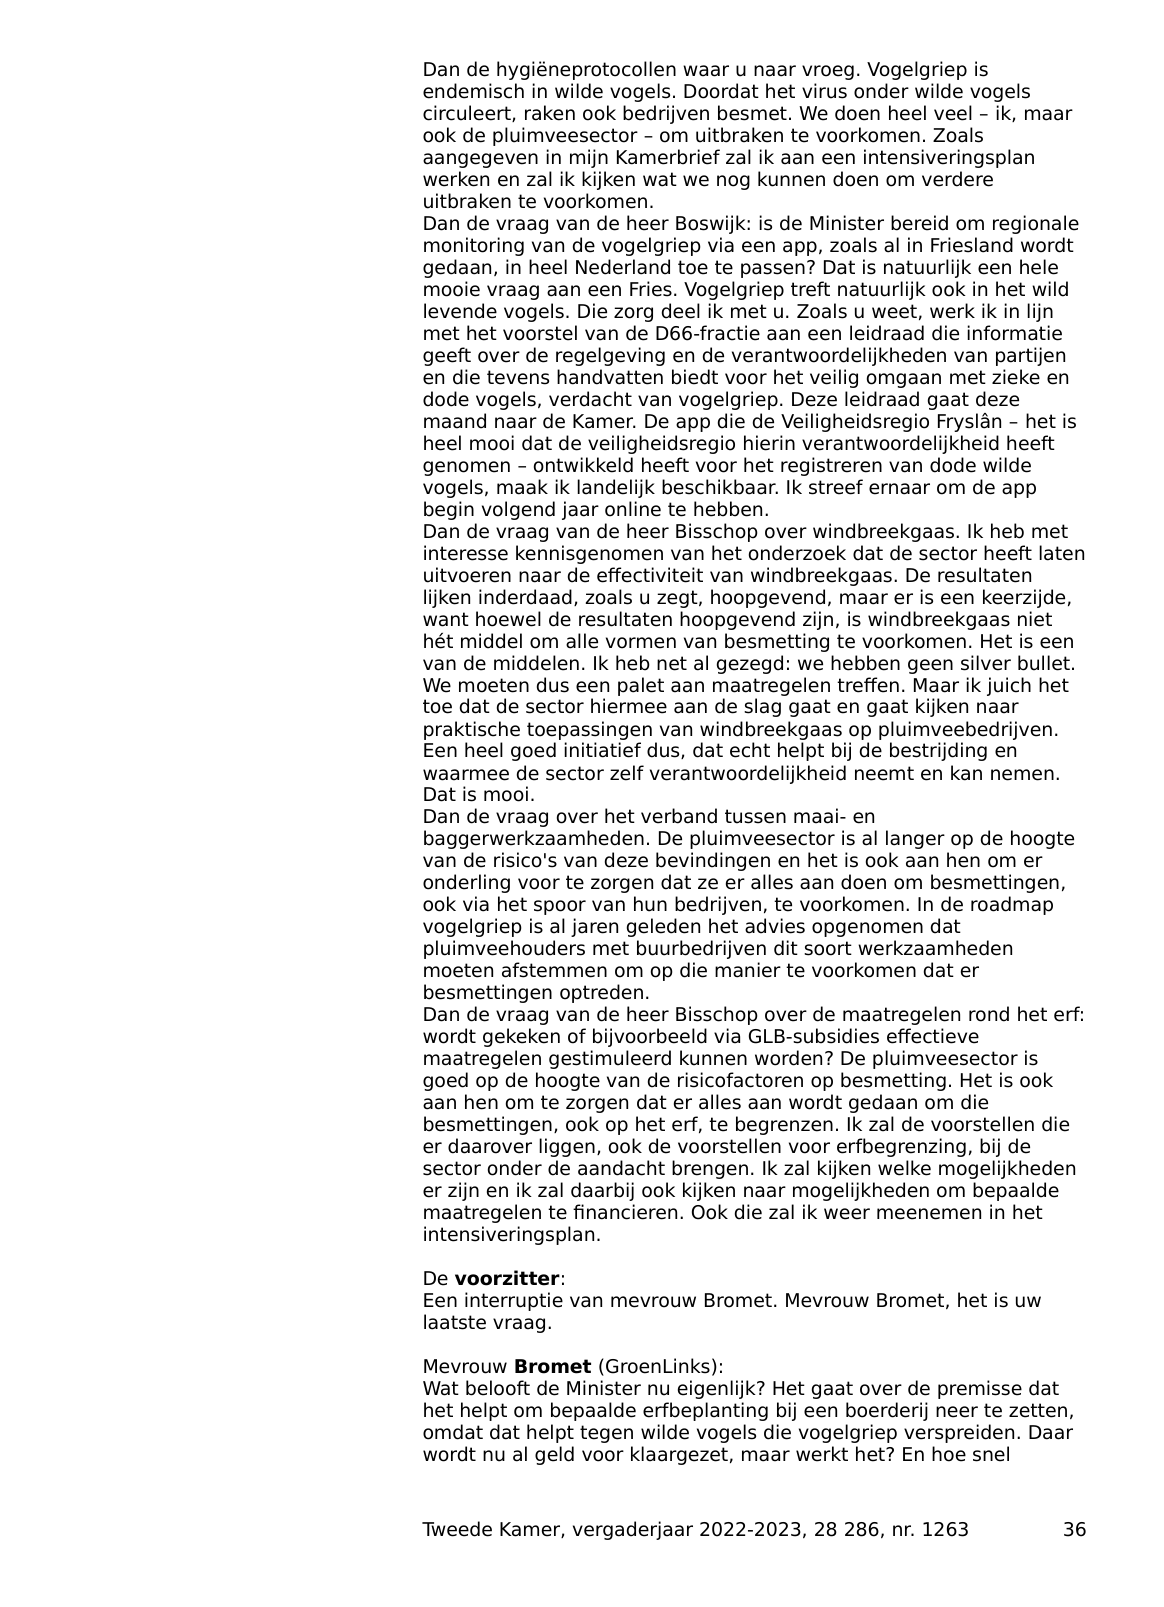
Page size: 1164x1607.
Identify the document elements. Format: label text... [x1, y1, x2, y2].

text Dan de vraag van de heer Bisschop over de maatregelen rond het erf: wordt gekeken of bijvoorbeeld via GLB-subsidies effectieve maatregelen gestimuleerd kunnen worden? De pluimveesector is goed op de hoogte van de risicofactoren op besmetting. Het is ook aan hen om te zorgen dat er alles aan wordt gedaan om die besmettingen, ook op het erf, te begrenzen. Ik zal de voorstellen die er daarover liggen, ook de voorstellen voor erfbegrenzing, bij de sector onder de aandacht brengen. Ik zal kijken welke mogelijkheden er zijn en ik zal daarbij ook kijken naar mogelijkheden om bepaalde maatregelen te financieren. Ook die zal ik weer meenemen in het intensiveringsplan. [422, 1004, 1087, 1246]
text Een interruptie van mevrouw Bromet. Mevrouw Bromet, het is uw laatste vraag. [422, 1290, 1087, 1334]
text Dan de vraag van de heer Boswijk: is de Minister bereid om regionale monitoring van de vogelgriep via een app, zoals al in Friesland wordt gedaan, in heel Nederland toe te passen? Dat is natuurlijk een hele mooie vraag aan een Fries. Vogelgriep treft natuurlijk ook in het wild levende vogels. Die zorg deel ik met u. Zoals u weet, werk ik in lijn met het voorstel van de D66-fractie aan een leidraad die informatie geeft over de regelgeving en de verantwoordelijkheden van partijen en die tevens handvatten biedt voor het veilig omgaan met zieke en dode vogels, verdacht van vogelgriep. Deze leidraad gaat deze maand naar de Kamer. De app die de Veiligheidsregio Fryslân – het is heel mooi dat de veiligheidsregio hierin verantwoordelijkheid heeft genomen – ontwikkeld heeft voor het registreren van dode wilde vogels, maak ik landelijk beschikbaar. Ik streef ernaar om de app begin volgend jaar online te hebben. [422, 213, 1087, 521]
text De voorzitter: [422, 1268, 1087, 1290]
text Dan de vraag van de heer Bisschop over windbreekgaas. Ik heb met interesse kennisgenomen van het onderzoek dat de sector heeft laten uitvoeren naar de effectiviteit van windbreekgaas. De resultaten lijken inderdaad, zoals u zegt, hoopgevend, maar er is een keerzijde, want hoewel de resultaten hoopgevend zijn, is windbreekgaas niet hét middel om alle vormen van besmetting te voorkomen. Het is een van de middelen. Ik heb net al gezegd: we hebben geen silver bullet. We moeten dus een palet aan maatregelen treffen. Maar ik juich het toe dat de sector hiermee aan de slag gaat en gaat kijken naar praktische toepassingen van windbreekgaas op pluimveebedrijven. Een heel goed initiatief dus, dat echt helpt bij de bestrijding en waarmee de sector zelf verantwoordelijkheid neemt en kan nemen. Dat is mooi. [422, 521, 1087, 806]
text Mevrouw Bromet (GroenLinks): [422, 1356, 1087, 1378]
text Dan de vraag over het verband tussen maai- en baggerwerkzaamheden. De pluimveesector is al langer op de hoogte van de risico's van deze bevindingen en het is ook aan hen om er onderling voor te zorgen dat ze er alles aan doen om besmettingen, ook via het spoor van hun bedrijven, te voorkomen. In de roadmap vogelgriep is al jaren geleden het advies opgenomen dat pluimveehouders met buurbedrijven dit soort werkzaamheden moeten afstemmen om op die manier te voorkomen dat er besmettingen optreden. [422, 806, 1087, 1004]
text Wat belooft de Minister nu eigenlijk? Het gaat over de premisse dat het helpt om bepaalde erfbeplanting bij een boerderij neer te zetten, omdat dat helpt tegen wilde vogels die vogelgriep verspreiden. Daar wordt nu al geld voor klaargezet, maar werkt het? En hoe snel [422, 1378, 1087, 1466]
text Dan de hygiëneprotocollen waar u naar vroeg. Vogelgriep is endemisch in wilde vogels. Doordat het virus onder wilde vogels circuleert, raken ook bedrijven besmet. We doen heel veel – ik, maar ook de pluimveesector – om uitbraken te voorkomen. Zoals aangegeven in mijn Kamerbrief zal ik aan een intensiveringsplan werken en zal ik kijken wat we nog kunnen doen om verdere uitbraken te voorkomen. [422, 59, 1087, 213]
